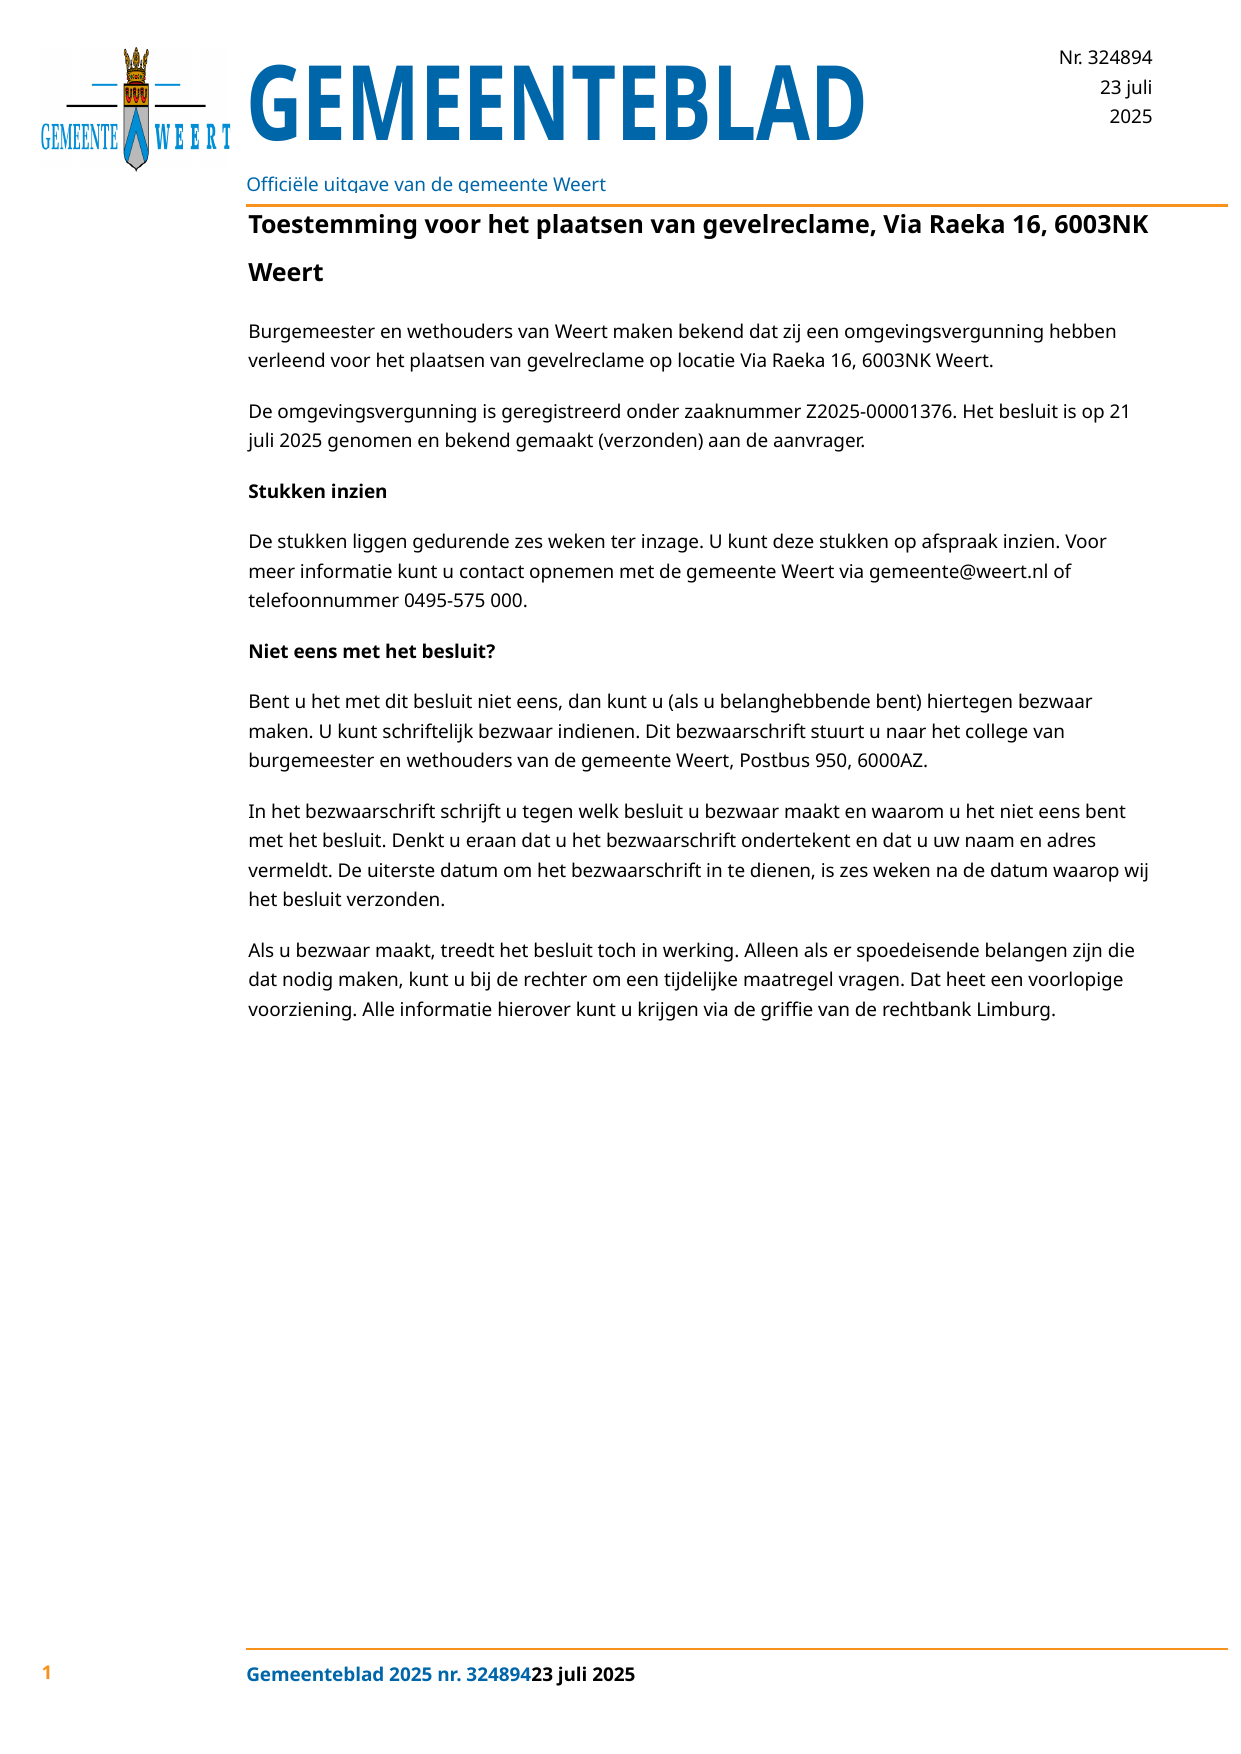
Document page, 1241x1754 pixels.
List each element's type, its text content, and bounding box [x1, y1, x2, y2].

text Toestemming voor het plaatsen van gevelreclame, Via Raeka 16, 6003NK Weert [248, 207, 1152, 288]
text Stukken inzien [248, 478, 1152, 504]
text Burgemeester en wethouders van Weert maken bekend dat zij een omgevingsvergunning hebben verleend voor het plaatsen van gevelreclame op locatie Via Raeka 16, 6003NK Weert. [248, 318, 1152, 373]
text Bent u het met dit besluit niet eens, dan kunt u (als u belanghebbende bent) hiertegen bezwaar maken. U kunt schriftelijk bezwaar indienen. Dit bezwaarschrift stuurt u naar het college van burgemeester en wethouders van de gemeente Weert, Postbus 950, 6000AZ. [248, 688, 1152, 773]
text Niet eens met het besluit? [248, 638, 1152, 664]
text De omgevingsvergunning is geregistreerd onder zaaknummer Z2025-00001376. Het besluit is op 21 juli 2025 genomen en bekend gemaakt (verzonden) aan de aanvrager. [248, 398, 1152, 453]
picture [41, 47, 231, 172]
text Als u bezwaar maakt, treedt het besluit toch in werking. Alleen als er spoedeisende belangen zijn die dat nodig maken, kunt u bij de rechter om een tijdelijke maatregel vragen. Dat heet een voorlopige voorziening. Alle informatie hierover kunt u krijgen via de griffie van de rechtbank Limburg. [248, 937, 1152, 1022]
text De stukken liggen gedurende zes weken ter inzage. U kunt deze stukken op afspraak inzien. Voor meer informatie kunt u contact opnemen met de gemeente Weert via gemeente@weert.nl of telefoonnummer 0495-575 000. [248, 528, 1152, 613]
text In het bezwaarschrift schrijft u tegen welk besluit u bezwaar maakt en waarom u het niet eens bent met het besluit. Denkt u eraan dat u het bezwaarschrift ondertekent en dat u uw naam en adres vermeldt. De uiterste datum om het bezwaarschrift in te dienen, is zes weken na de datum waarop wij het besluit verzonden. [248, 798, 1152, 912]
